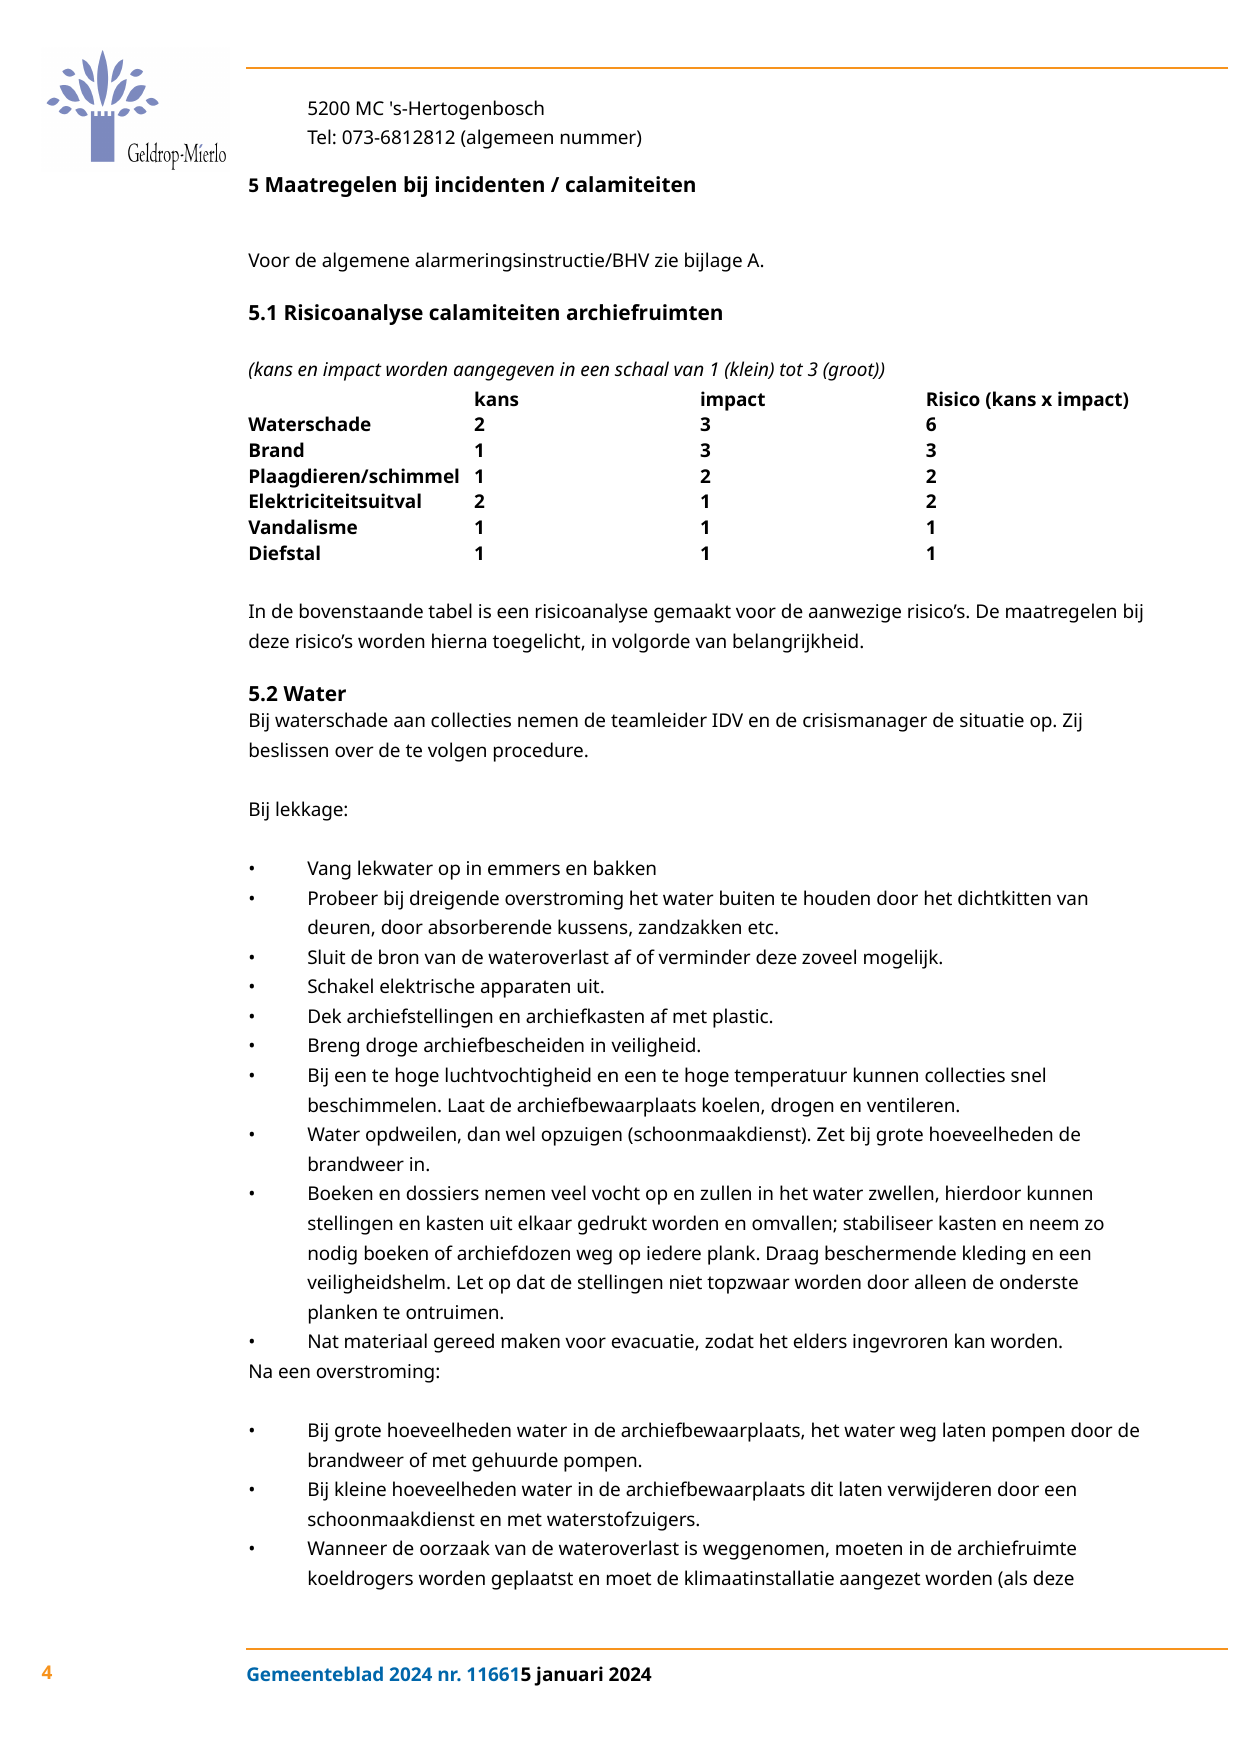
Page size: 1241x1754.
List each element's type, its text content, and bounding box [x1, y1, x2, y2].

table_cell 1 [474, 463, 700, 489]
list Bij kleine hoeveelheden water in de archiefbewaarplaats dit laten verwijderen door een schoonmaakdienst en met waterstofzuigers. [248, 1476, 1152, 1532]
table_cell Diefstal [248, 540, 474, 566]
table_cell Brand [248, 437, 474, 463]
table_cell 2 [700, 463, 926, 489]
table_cell 2 [474, 489, 700, 514]
list Boeken en dossiers nemen veel vocht op en zullen in het water zwellen, hierdoor kunnen stellingen en kasten uit elkaar gedrukt worden en omvallen; stabiliseer kasten en neem zo nodig boeken of archiefdozen weg op iedere plank. Draag beschermende kleding en een veiligheidshelm. Let op dat de stellingen niet topzwaar worden door alleen de onderste planken te ontruimen. [248, 1181, 1152, 1324]
list Wanneer de oorzaak van de wateroverlast is weggenomen, moeten in de archiefruimte koeldrogers worden geplaatst en moet de klimaatinstallatie aangezet worden (als deze [248, 1536, 1152, 1591]
table_cell Plaagdieren/schimmel [248, 463, 474, 489]
table_cell 1 [700, 489, 926, 514]
text Na een overstroming: [248, 1358, 1152, 1384]
table_cell 2 [926, 463, 1152, 489]
text Bij waterschade aan collecties nemen de teamleider IDV en de crisismanager de situatie op. Zij beslissen over de te volgen procedure. [248, 707, 1152, 762]
text 5.1 Risicoanalyse calamiteiten archiefruimten [248, 298, 1152, 327]
table_header [248, 386, 474, 412]
list Tel: 073-6812812 (algemeen nummer) [248, 124, 1152, 150]
text 5.2 Water [248, 679, 1152, 707]
list Schakel elektrische apparaten uit. [248, 973, 1152, 999]
text Voor de algemene alarmeringsinstructie/BHV zie bijlage A. [248, 248, 1152, 273]
table_cell 3 [926, 437, 1152, 463]
table_cell 1 [700, 515, 926, 540]
list Dek archiefstellingen en archiefkasten af met plastic. [248, 1003, 1152, 1029]
list Nat materiaal gereed maken voor evacuatie, zodat het elders ingevroren kan worden. [248, 1328, 1152, 1354]
list Breng droge archiefbescheiden in veiligheid. [248, 1033, 1152, 1058]
table_cell 3 [700, 412, 926, 437]
table_cell 3 [700, 437, 926, 463]
list Water opdweilen, dan wel opzuigen (schoonmaakdienst). Zet bij grote hoeveelheden de brandweer in. [248, 1121, 1152, 1177]
table_cell 2 [474, 412, 700, 437]
table_cell 1 [474, 515, 700, 540]
text In de bovenstaande tabel is een risicoanalyse gemaakt voor de aanwezige risico’s. De maatregelen bij deze risico’s worden hierna toegelicht, in volgorde van belangrijkheid. [248, 599, 1152, 654]
table_cell 6 [926, 412, 1152, 437]
picture [41, 47, 231, 172]
text (kans en impact worden aangegeven in een schaal van 1 (klein) tot 3 (groot)) [248, 356, 1152, 382]
table_cell Vandalisme [248, 515, 474, 540]
list Sluit de bron van de wateroverlast af of verminder deze zoveel mogelijk. [248, 944, 1152, 969]
table_cell Waterschade [248, 412, 474, 437]
text 5 Maatregelen bij incidenten / calamiteiten [248, 170, 1152, 198]
list Bij een te hoge luchtvochtigheid en een te hoge temperatuur kunnen collecties snel beschimmelen. Laat de archiefbewaarplaats koelen, drogen en ventileren. [248, 1062, 1152, 1117]
table_cell Elektriciteitsuitval [248, 489, 474, 514]
table_cell 1 [700, 540, 926, 566]
table_cell 1 [926, 515, 1152, 540]
list Probeer bij dreigende overstroming het water buiten te houden door het dichtkitten van deuren, door absorberende kussens, zandzakken etc. [248, 885, 1152, 940]
table_header Risico (kans x impact) [926, 386, 1152, 412]
list Bij grote hoeveelheden water in de archiefbewaarplaats, het water weg laten pompen door de brandweer of met gehuurde pompen. [248, 1417, 1152, 1472]
list Vang lekwater op in emmers en bakken [248, 855, 1152, 881]
text Bij lekkage: [248, 796, 1152, 822]
table_header impact [700, 386, 926, 412]
table_header kans [474, 386, 700, 412]
table_cell 1 [474, 437, 700, 463]
table_cell 1 [926, 540, 1152, 566]
list 5200 MC 's-Hertogenbosch [248, 95, 1152, 121]
table_cell 1 [474, 540, 700, 566]
table_cell 2 [926, 489, 1152, 514]
